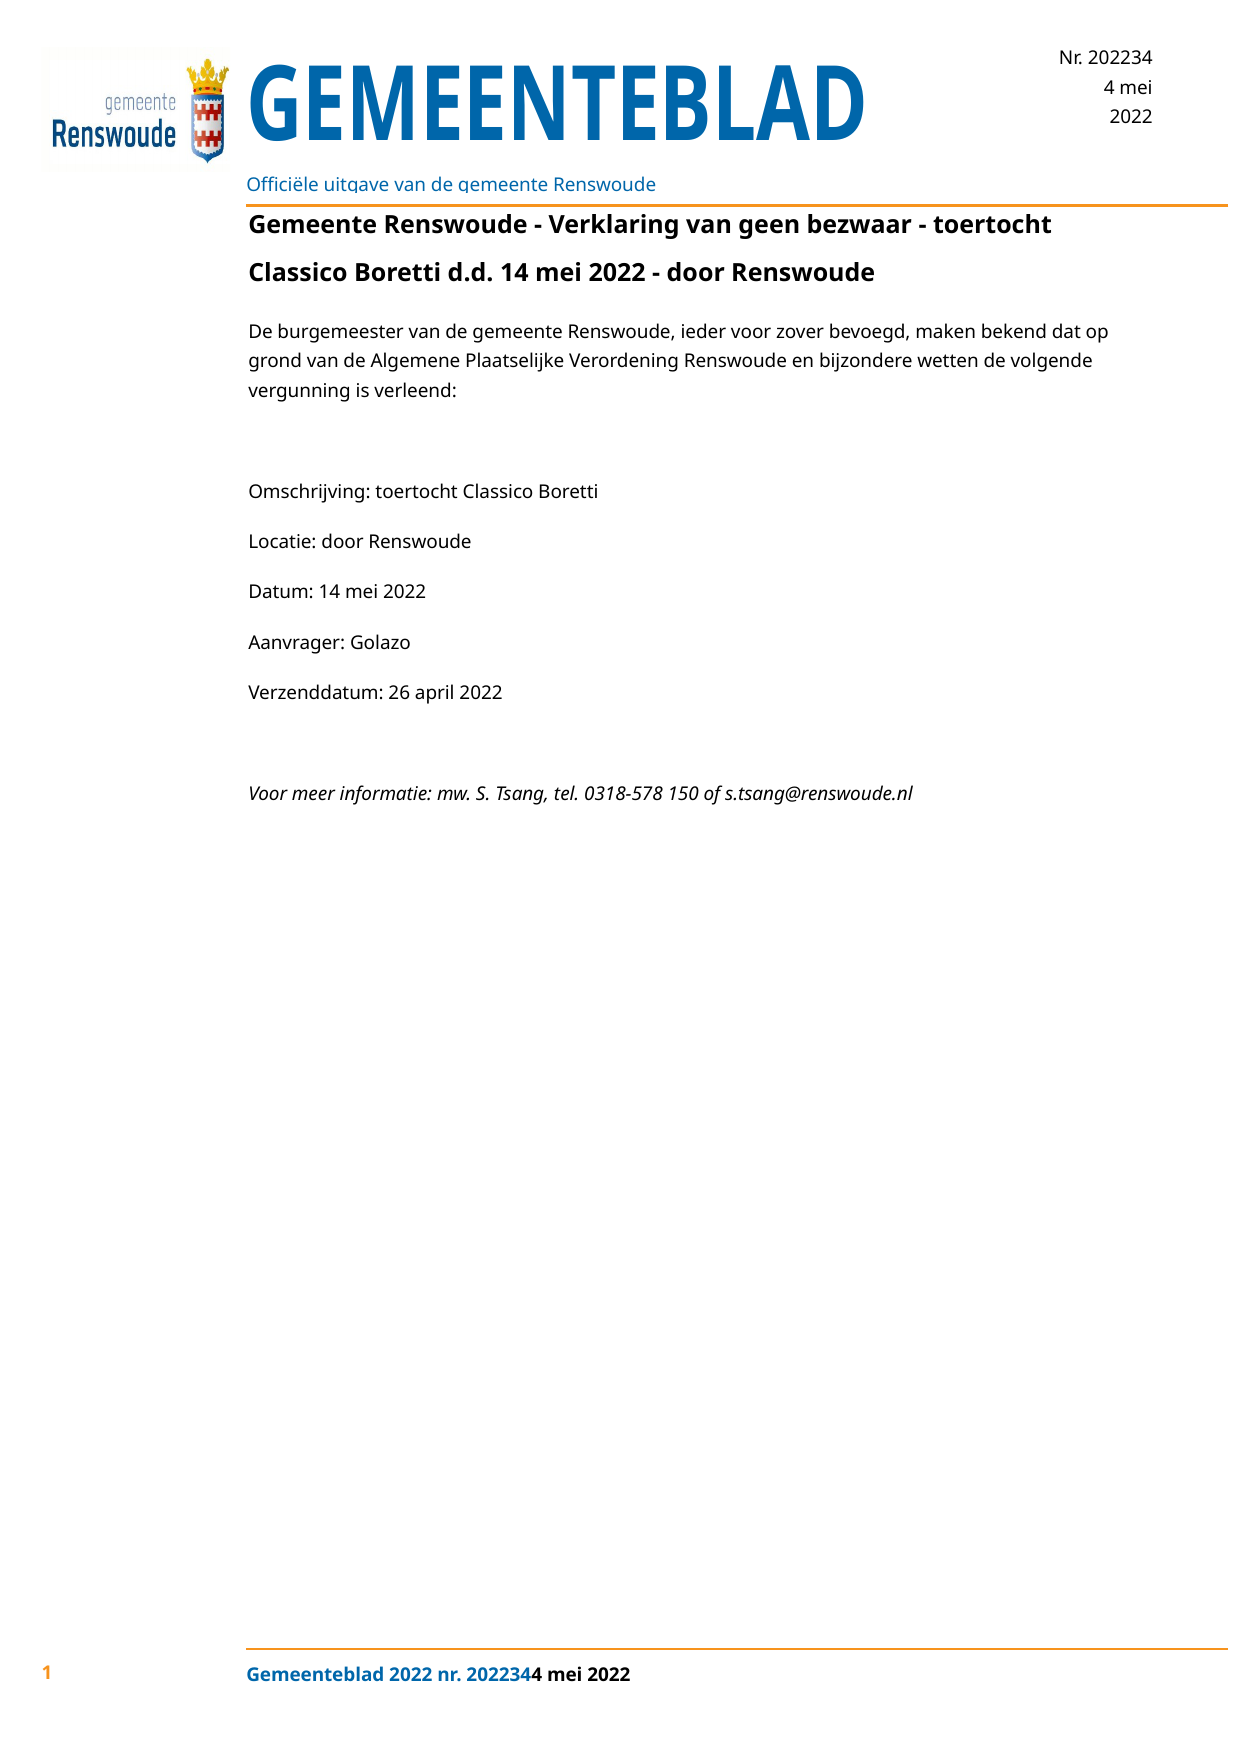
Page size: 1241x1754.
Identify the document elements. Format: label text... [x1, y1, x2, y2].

text Aanvrager: Golazo [248, 629, 1152, 655]
text Locatie: door Renswoude [248, 528, 1152, 554]
text De burgemeester van de gemeente Renswoude, ieder voor zover bevoegd, maken bekend dat op grond van de Algemene Plaatselijke Verordening Renswoude en bijzondere wetten de volgende vergunning is verleend: [248, 318, 1152, 403]
text Datum: 14 mei 2022 [248, 579, 1152, 604]
picture [41, 47, 231, 172]
text Omschrijving: toertocht Classico Boretti [248, 478, 1152, 504]
text Voor meer informatie: mw. S. Tsang, tel. 0318-578 150 of s.tsang@renswoude.nl [248, 780, 1152, 806]
text Gemeente Renswoude - Verklaring van geen bezwaar - toertocht Classico Boretti d.d. 14 mei 2022 - door Renswoude [248, 207, 1152, 288]
text Verzenddatum: 26 april 2022 [248, 679, 1152, 705]
